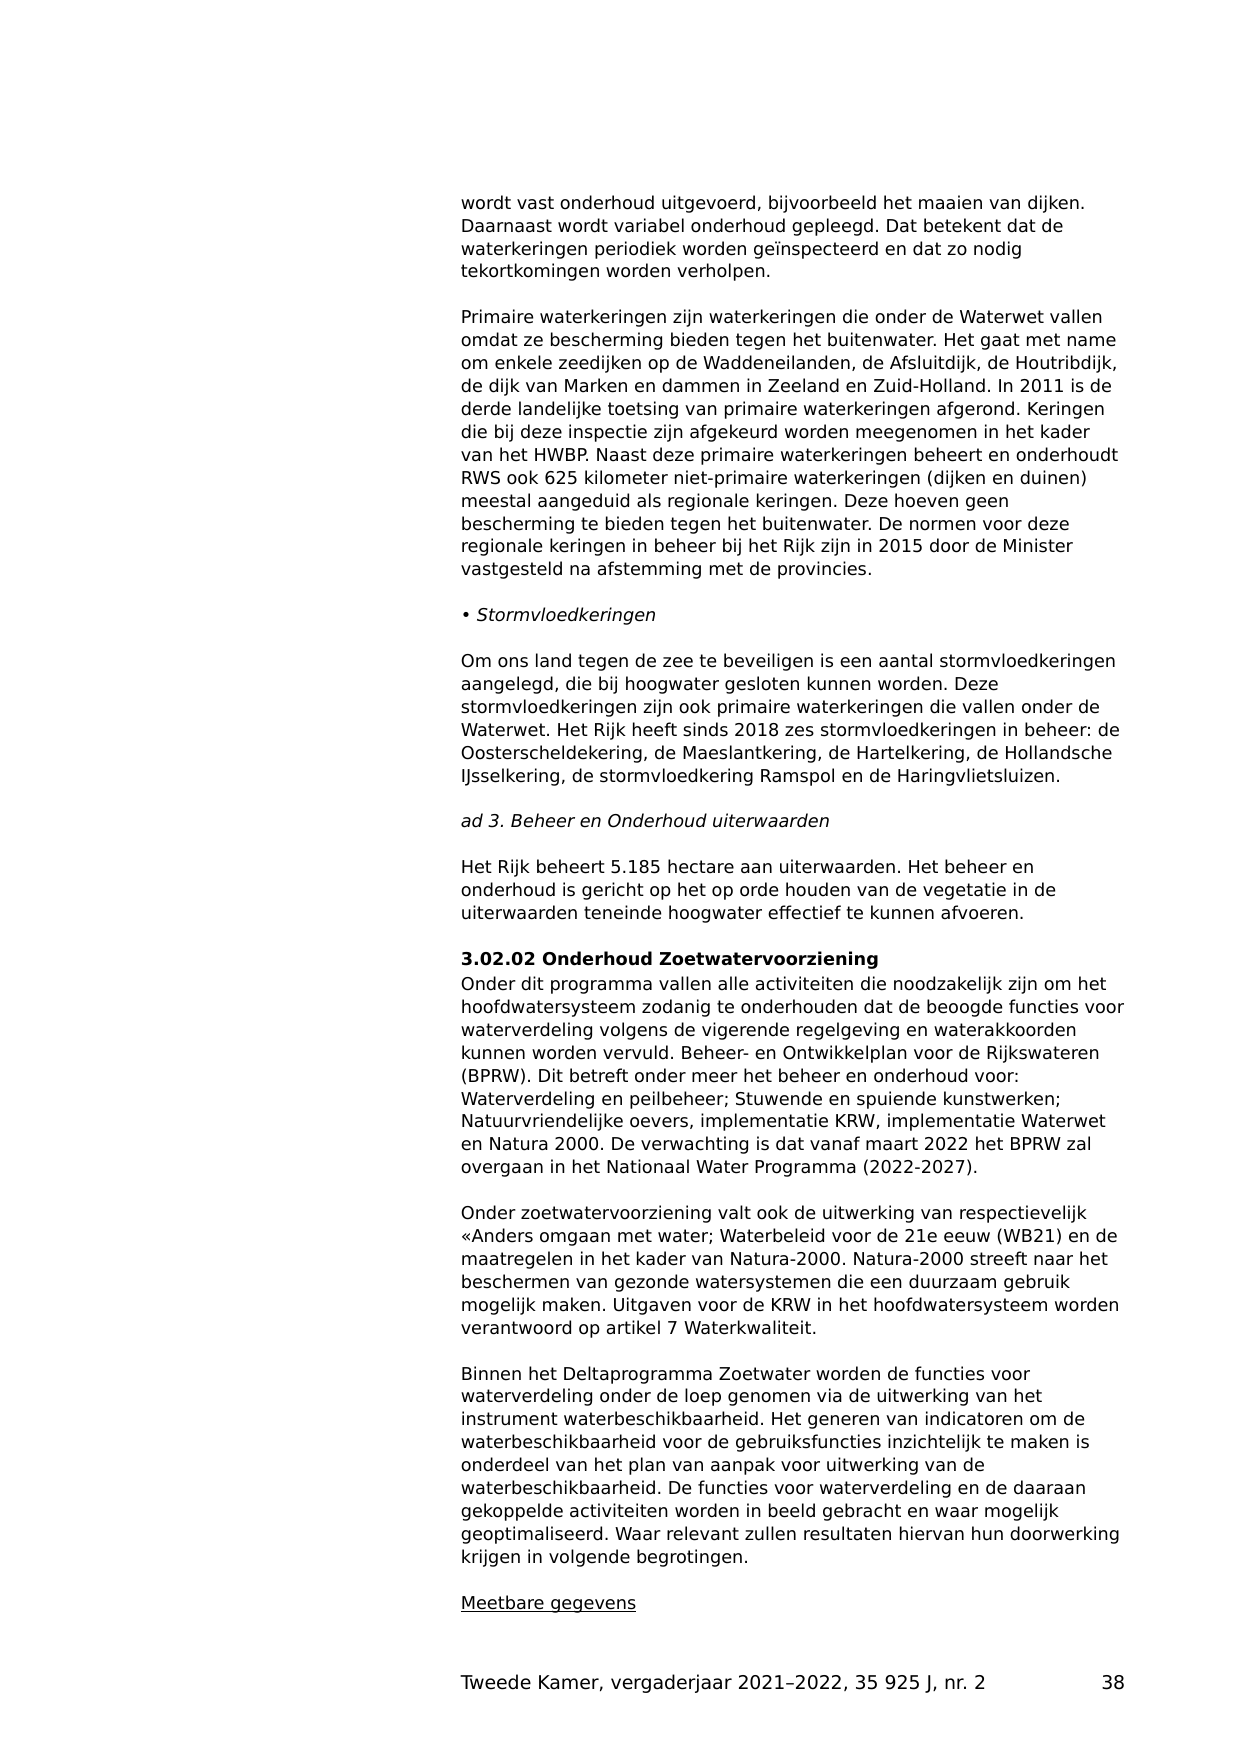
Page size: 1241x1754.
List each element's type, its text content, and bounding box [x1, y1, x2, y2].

text wordt vast onderhoud uitgevoerd, bijvoorbeeld het maaien van dijken. Daarnaast wordt variabel onderhoud gepleegd. Dat betekent dat de waterkeringen periodiek worden geïnspecteerd en dat zo nodig tekortkomingen worden verholpen. [461, 191, 1125, 282]
text Het Rijk beheert 5.185 hectare aan uiterwaarden. Het beheer en onderhoud is gericht op het op orde houden van de vegetatie in de uiterwaarden teneinde hoogwater effectief te kunnen afvoeren. [461, 855, 1125, 924]
text Binnen het Deltaprogramma Zoetwater worden de functies voor waterverdeling onder de loep genomen via de uitwerking van het instrument waterbeschikbaarheid. Het generen van indicatoren om de waterbeschikbaarheid voor de gebruiksfuncties inzichtelijk te maken is onderdeel van het plan van aanpak voor uitwerking van de waterbeschikbaarheid. De functies voor waterverdeling en de daaraan gekoppelde activiteiten worden in beeld gebracht en waar mogelijk geoptimaliseerd. Waar relevant zullen resultaten hiervan hun doorwerking krijgen in volgende begrotingen. [461, 1362, 1125, 1568]
text • Stormvloedkeringen [461, 603, 1125, 626]
text Onder dit programma vallen alle activiteiten die noodzakelijk zijn om het hoofdwatersysteem zodanig te onderhouden dat de beoogde functies voor waterverdeling volgens de vigerende regelgeving en waterakkoorden kunnen worden vervuld. Beheer- en Ontwikkelplan voor de Rijkswateren (BPRW). Dit betreft onder meer het beheer en onderhoud voor: Waterverdeling en peilbeheer; Stuwende en spuiende kunstwerken; Natuurvriendelijke oevers, implementatie KRW, implementatie Waterwet en Natura 2000. De verwachting is dat vanaf maart 2022 het BPRW zal overgaan in het Nationaal Water Programma (2022-2027). [461, 972, 1125, 1178]
text Om ons land tegen de zee te beveiligen is een aantal stormvloedkeringen aangelegd, die bij hoogwater gesloten kunnen worden. Deze stormvloedkeringen zijn ook primaire waterkeringen die vallen onder de Waterwet. Het Rijk heeft sinds 2018 zes stormvloedkeringen in beheer: de Oosterscheldekering, de Maeslantkering, de Hartelkering, de Hollandsche IJsselkering, de stormvloedkering Ramspol en de Haringvlietsluizen. [461, 649, 1125, 787]
text Meetbare gegevens [461, 1591, 1125, 1614]
text ad 3. Beheer en Onderhoud uiterwaarden [461, 809, 1125, 832]
text Onder zoetwatervoorziening valt ook de uitwerking van respectievelijk «Anders omgaan met water; Waterbeleid voor de 21e eeuw (WB21) en de maatregelen in het kader van Natura-2000. Natura-2000 streeft naar het beschermen van gezonde watersystemen die een duurzaam gebruik mogelijk maken. Uitgaven voor de KRW in het hoofdwatersysteem worden verantwoord op artikel 7 Waterkwaliteit. [461, 1201, 1125, 1339]
text 3.02.02 Onderhoud Zoetwatervoorziening [461, 947, 1125, 970]
text Primaire waterkeringen zijn waterkeringen die onder de Waterwet vallen omdat ze bescherming bieden tegen het buitenwater. Het gaat met name om enkele zeedijken op de Waddeneilanden, de Afsluitdijk, de Houtribdijk, de dijk van Marken en dammen in Zeeland en Zuid-Holland. In 2011 is de derde landelijke toetsing van primaire waterkeringen afgerond. Keringen die bij deze inspectie zijn afgekeurd worden meegenomen in het kader van het HWBP. Naast deze primaire waterkeringen beheert en onderhoudt RWS ook 625 kilometer niet-primaire waterkeringen (dijken en duinen) meestal aangeduid als regionale keringen. Deze hoeven geen bescherming te bieden tegen het buitenwater. De normen voor deze regionale keringen in beheer bij het Rijk zijn in 2015 door de Minister vastgesteld na afstemming met de provincies. [461, 305, 1125, 580]
